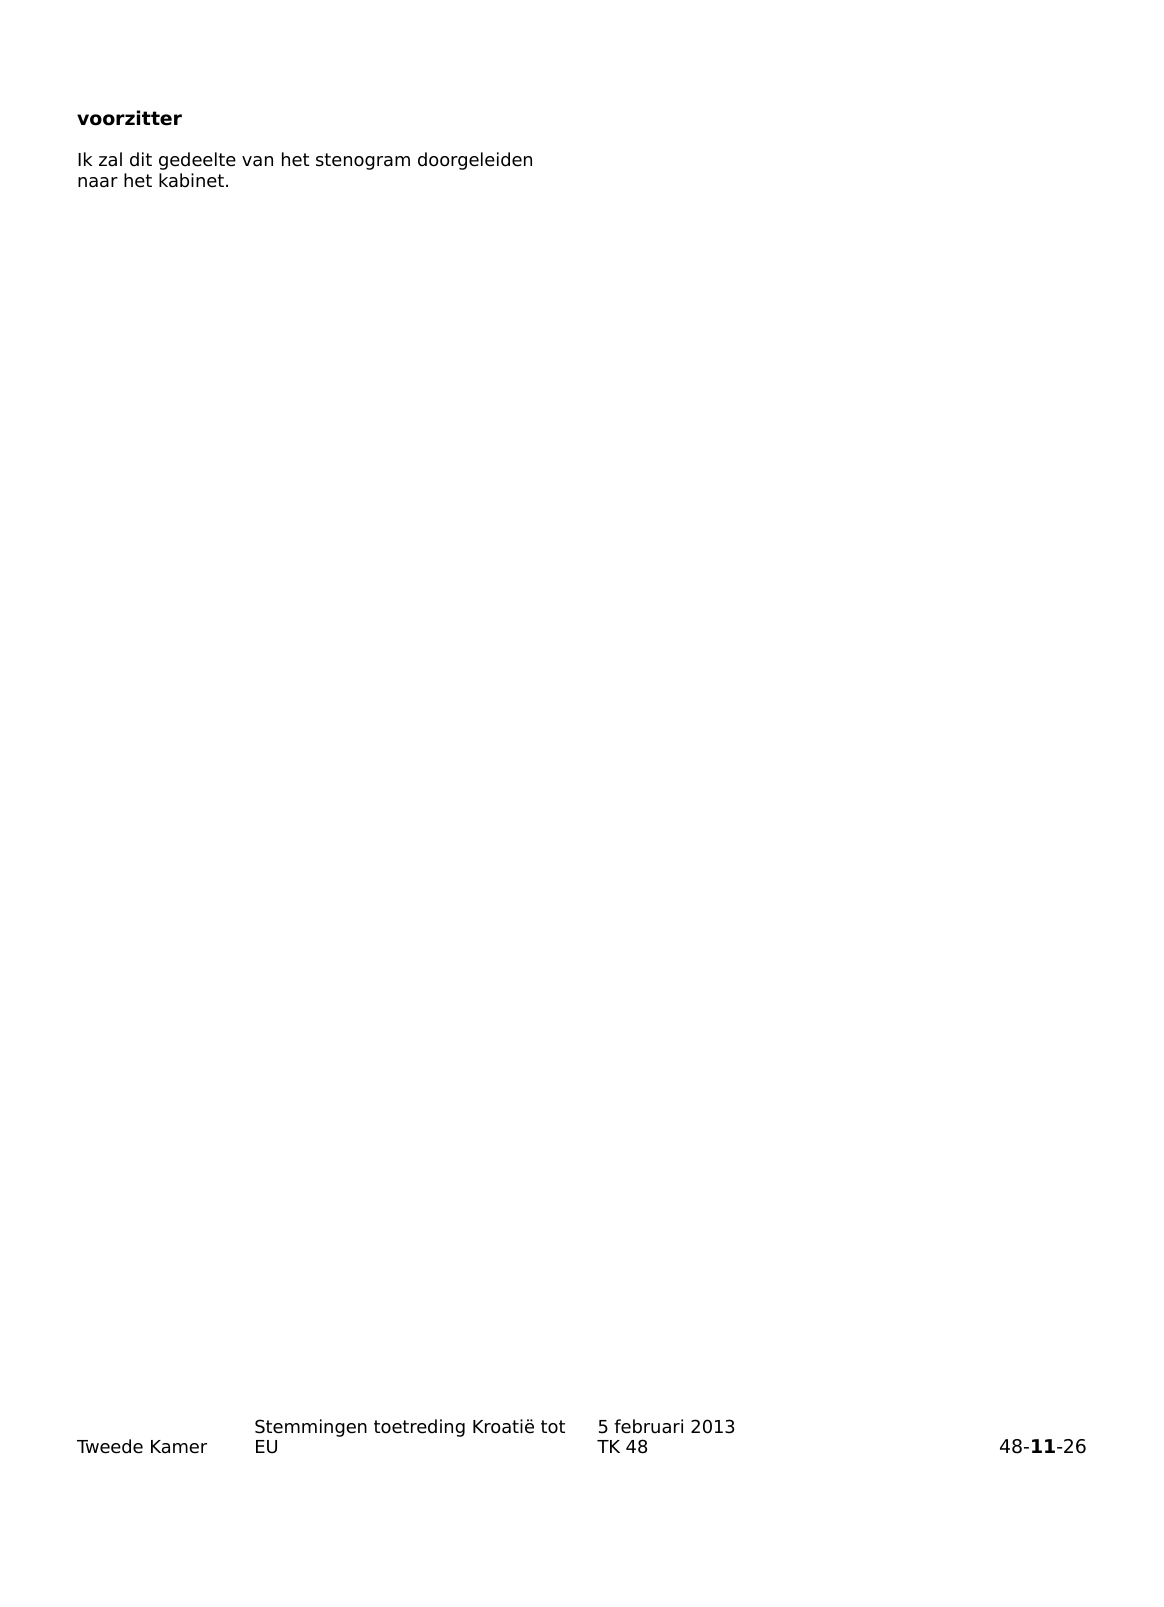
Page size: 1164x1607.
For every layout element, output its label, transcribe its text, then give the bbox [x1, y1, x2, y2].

text Ik zal dit gedeelte van het stenogram doorgeleiden naar het kabinet. [77, 150, 567, 192]
